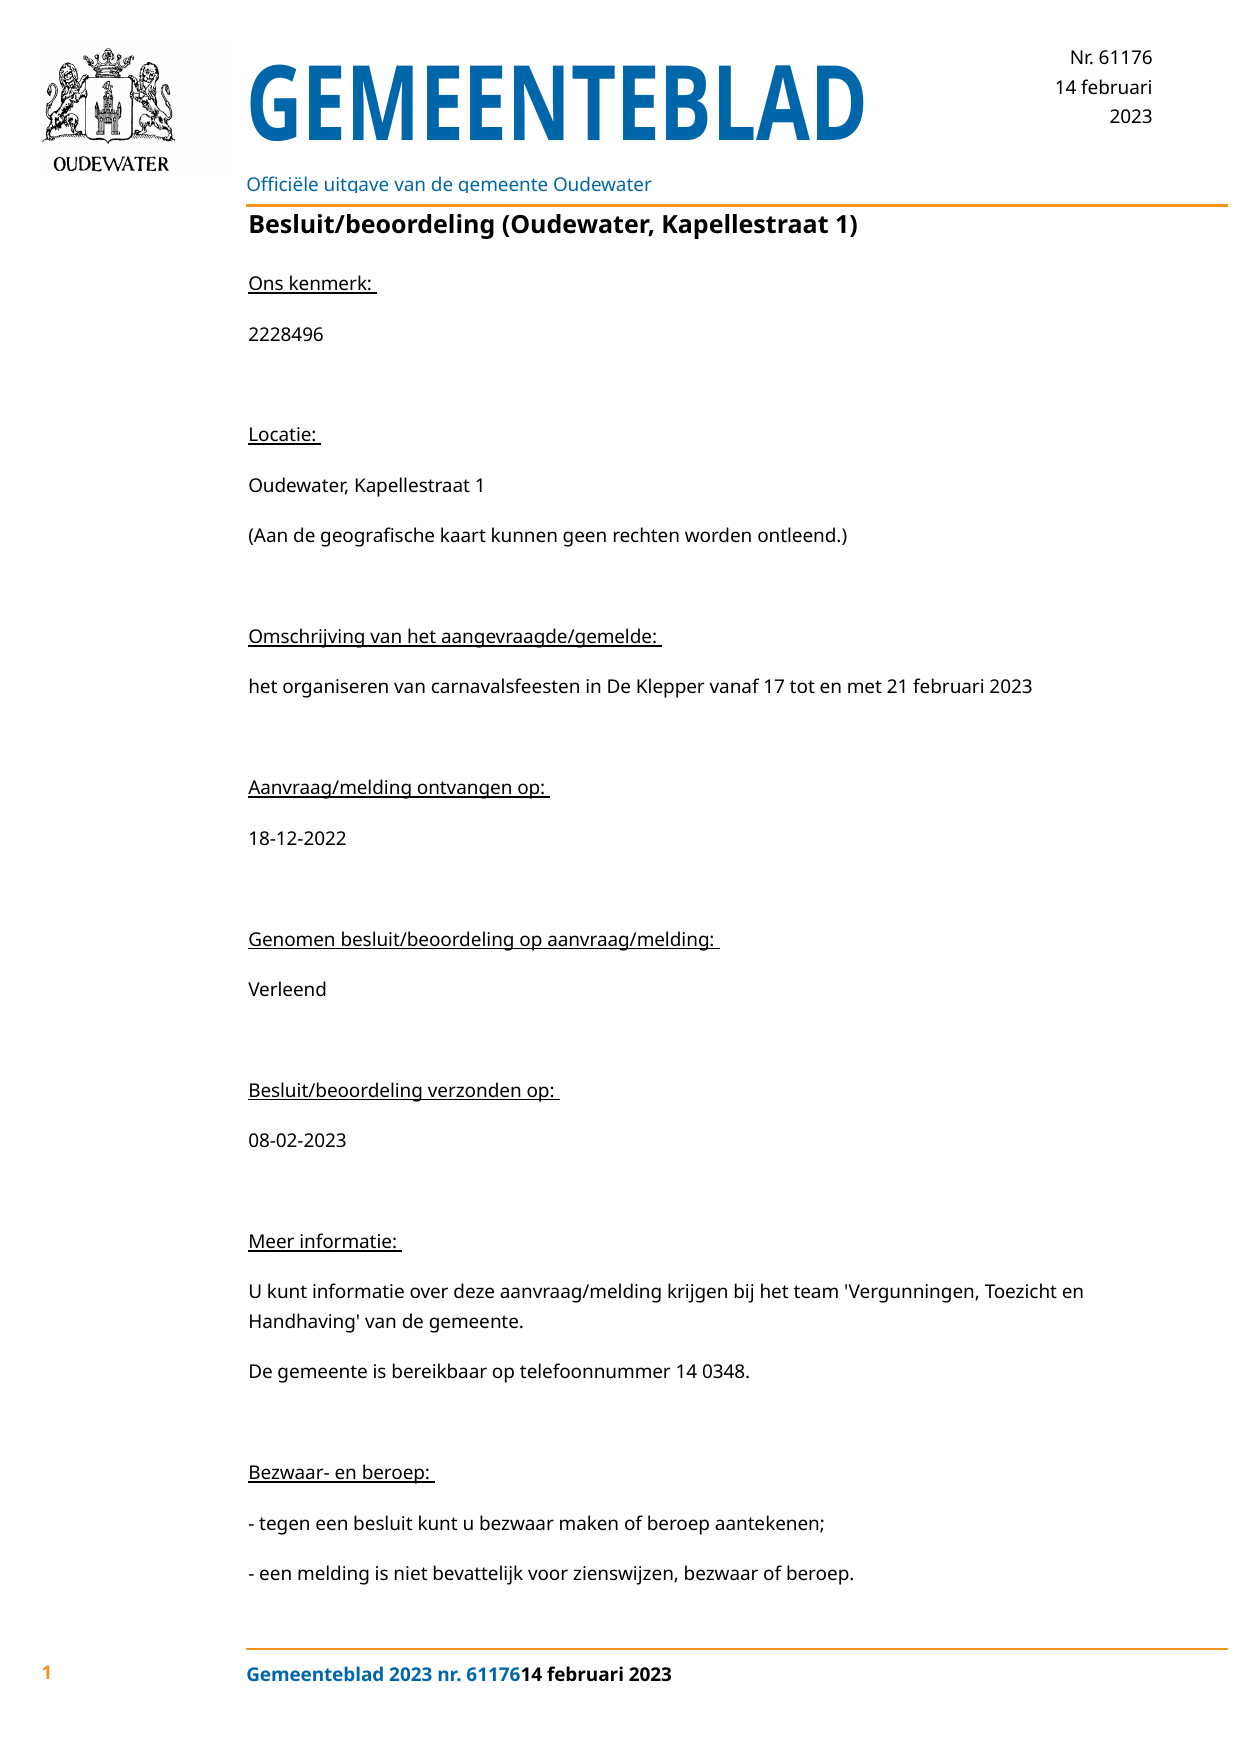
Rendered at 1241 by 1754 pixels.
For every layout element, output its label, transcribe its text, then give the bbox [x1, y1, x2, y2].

text 18-12-2022 [248, 825, 1152, 851]
text Verleend [248, 976, 1152, 1002]
text Meer informatie: [248, 1228, 1152, 1254]
text Oudewater, Kapellestraat 1 [248, 472, 1152, 498]
text (Aan de geografische kaart kunnen geen rechten worden ontleend.) [248, 522, 1152, 548]
text Locatie: [248, 422, 1152, 447]
text - een melding is niet bevattelijk voor zienswijzen, bezwaar of beroep. [248, 1560, 1152, 1586]
text - tegen een besluit kunt u bezwaar maken of beroep aantekenen; [248, 1510, 1152, 1536]
text Bezwaar- en beroep: [248, 1459, 1152, 1485]
picture [41, 47, 231, 172]
text U kunt informatie over deze aanvraag/melding krijgen bij het team 'Vergunningen, Toezicht en Handhaving' van de gemeente. [248, 1279, 1152, 1334]
text 2228496 [248, 321, 1152, 346]
text Aanvraag/melding ontvangen op: [248, 774, 1152, 800]
text Besluit/beoordeling verzonden op: [248, 1077, 1152, 1103]
text Ons kenmerk: [248, 270, 1152, 296]
text De gemeente is bereikbaar op telefoonnummer 14 0348. [248, 1359, 1152, 1384]
text Besluit/beoordeling (Oudewater, Kapellestraat 1) [248, 207, 1152, 241]
text het organiseren van carnavalsfeesten in De Klepper vanaf 17 tot en met 21 februari 2023 [248, 674, 1152, 699]
text Omschrijving van het aangevraagde/gemelde: [248, 623, 1152, 649]
text Genomen besluit/beoordeling op aanvraag/melding: [248, 926, 1152, 951]
text 08-02-2023 [248, 1127, 1152, 1153]
